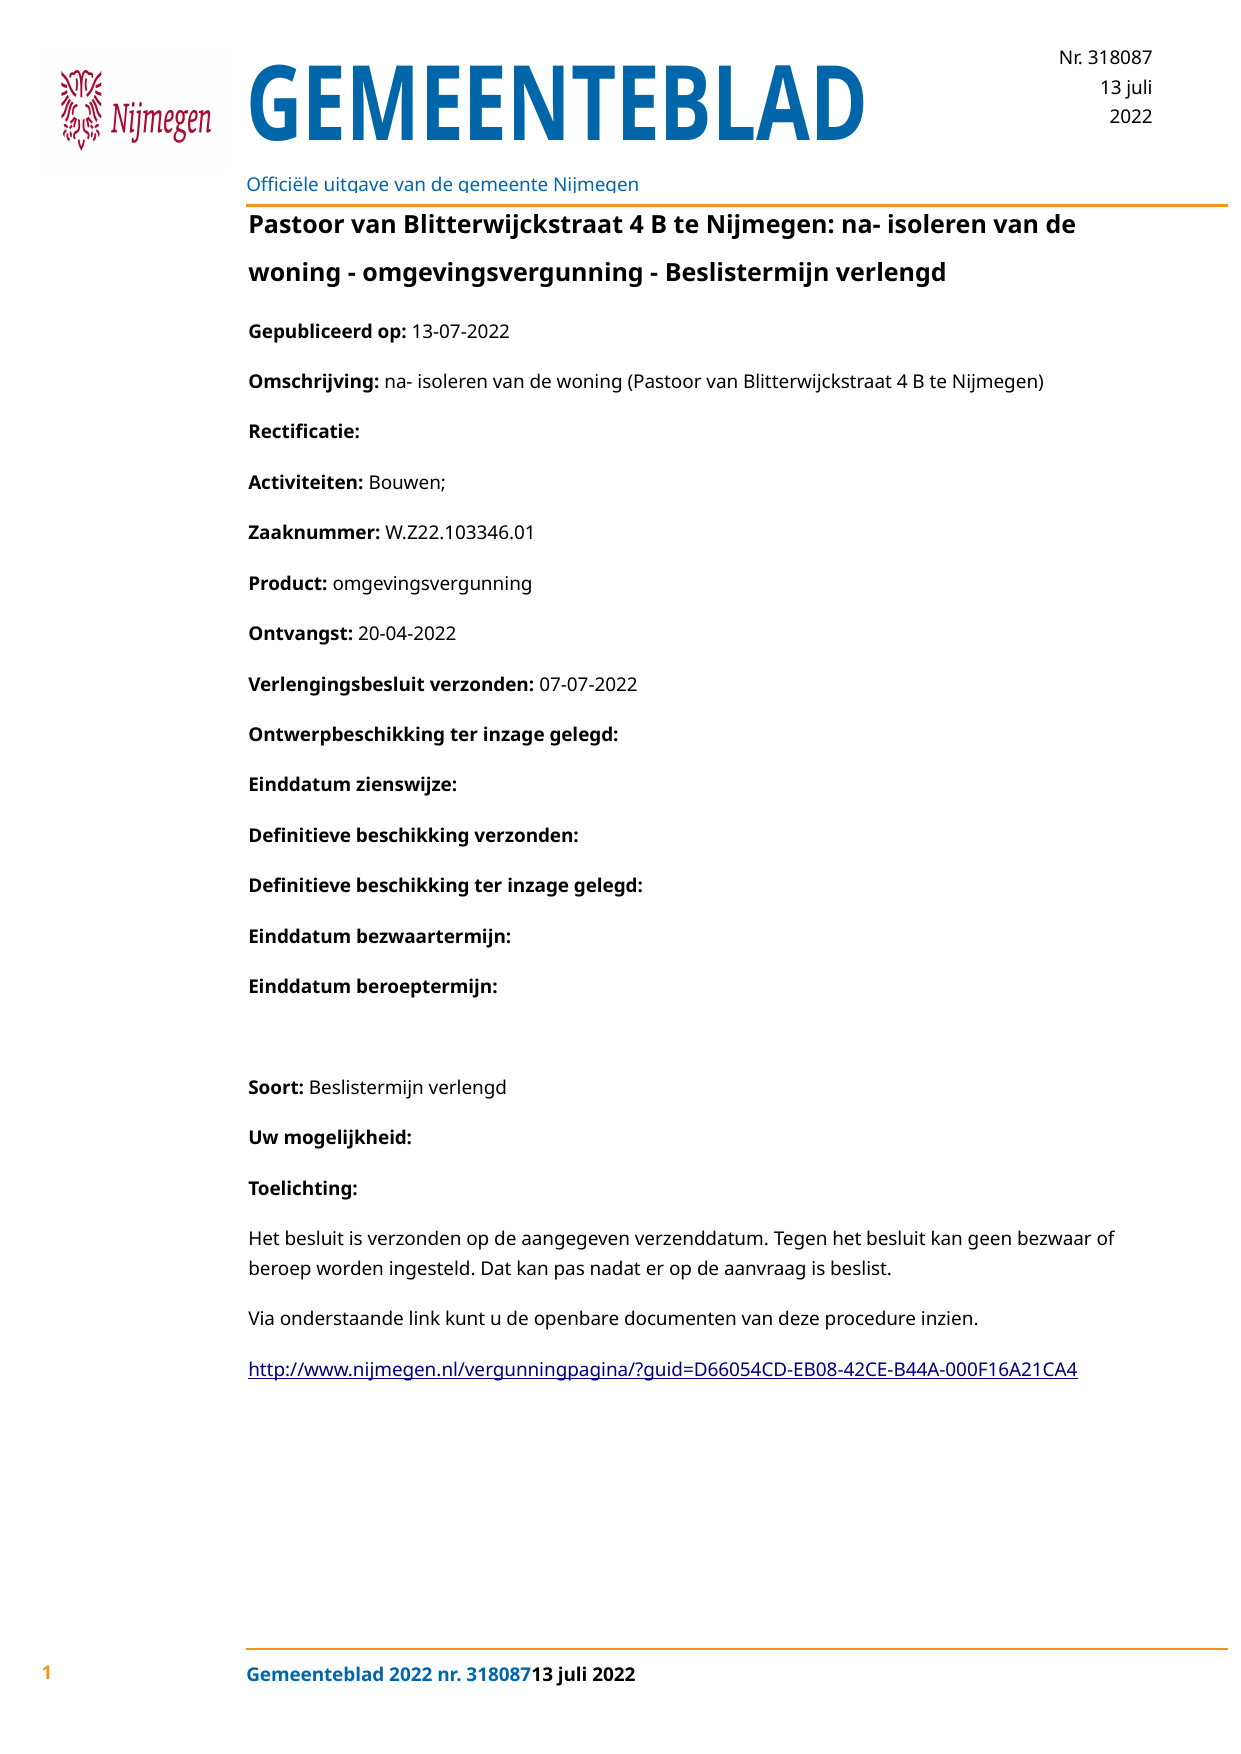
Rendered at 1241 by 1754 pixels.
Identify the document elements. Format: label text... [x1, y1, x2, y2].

text Soort: Beslistermijn verlengd [248, 1074, 1152, 1100]
text http://www.nijmegen.nl/vergunningpagina/?guid=D66054CD-EB08-42CE-B44A-000F16A21CA4 [248, 1356, 1152, 1382]
text Gepubliceerd op: 13-07-2022 [248, 318, 1152, 344]
text Uw mogelijkheid: [248, 1124, 1152, 1150]
text Definitieve beschikking ter inzage gelegd: [248, 872, 1152, 898]
picture [41, 47, 231, 172]
text Product: omgevingsvergunning [248, 570, 1152, 596]
text Het besluit is verzonden op de aangegeven verzenddatum. Tegen het besluit kan geen bezwaar of beroep worden ingesteld. Dat kan pas nadat er op de aanvraag is beslist. [248, 1225, 1152, 1281]
text Zaaknummer: W.Z22.103346.01 [248, 519, 1152, 545]
text Toelichting: [248, 1175, 1152, 1201]
text Ontvangst: 20-04-2022 [248, 620, 1152, 646]
text Activiteiten: Bouwen; [248, 469, 1152, 495]
text Ontwerpbeschikking ter inzage gelegd: [248, 721, 1152, 747]
text Verlengingsbesluit verzonden: 07-07-2022 [248, 671, 1152, 697]
text Einddatum zienswijze: [248, 772, 1152, 797]
text Einddatum beroeptermijn: [248, 973, 1152, 999]
text Via onderstaande link kunt u de openbare documenten van deze procedure inzien. [248, 1305, 1152, 1331]
text Rectificatie: [248, 419, 1152, 444]
text Omschrijving: na- isoleren van de woning (Pastoor van Blitterwijckstraat 4 B te Nijmegen) [248, 368, 1152, 394]
text Einddatum bezwaartermijn: [248, 923, 1152, 949]
text Definitieve beschikking verzonden: [248, 822, 1152, 848]
text Pastoor van Blitterwijckstraat 4 B te Nijmegen: na- isoleren van de woning - omgevingsvergunning - Beslistermijn verlengd [248, 207, 1152, 288]
